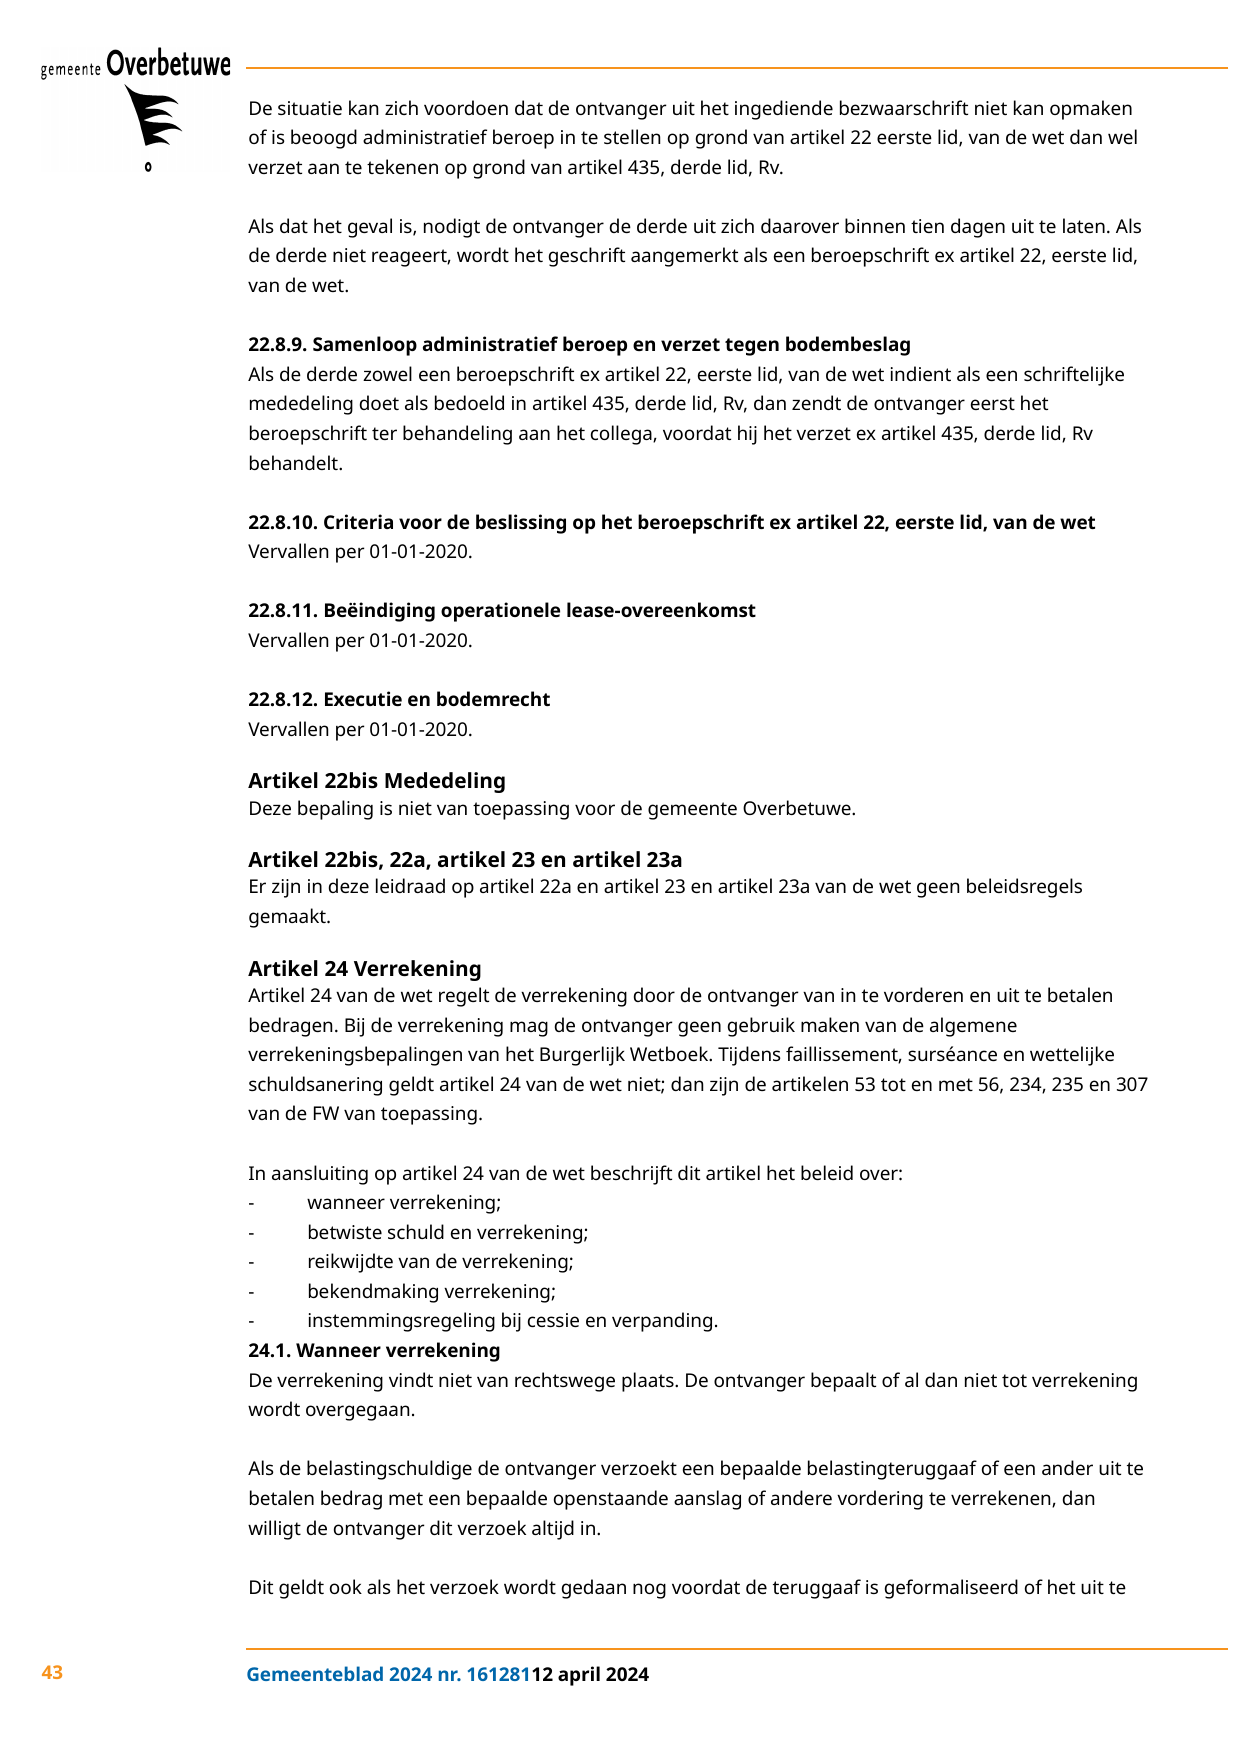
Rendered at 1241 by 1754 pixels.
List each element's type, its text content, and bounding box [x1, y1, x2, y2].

text 22.8.12. Executie en bodemrecht [248, 686, 1152, 712]
text Artikel 22bis, 22a, artikel 23 en artikel 23a [248, 845, 1152, 874]
text Als de derde zowel een beroepschrift ex artikel 22, eerste lid, van de wet indient als een schriftelijke mededeling doet als bedoeld in artikel 435, derde lid, Rv, dan zendt de ontvanger eerst het beroepschrift ter behandeling aan het collega, voordat hij het verzet ex artikel 435, derde lid, Rv behandelt. [248, 361, 1152, 476]
text Dit geldt ook als het verzoek wordt gedaan nog voordat de teruggaaf is geformaliseerd of het uit te [248, 1574, 1152, 1599]
list reikwijdte van de verrekening; [248, 1248, 1152, 1274]
text Vervallen per 01-01-2020. [248, 716, 1152, 742]
text 22.8.10. Criteria voor de beslissing op het beroepschrift ex artikel 22, eerste lid, van de wet [248, 509, 1152, 535]
list wanneer verrekening; [248, 1189, 1152, 1215]
text Deze bepaling is niet van toepassing voor de gemeente Overbetuwe. [248, 795, 1152, 821]
text 22.8.9. Samenloop administratief beroep en verzet tegen bodembeslag [248, 331, 1152, 357]
text Artikel 22bis Mededeling [248, 766, 1152, 795]
text Vervallen per 01-01-2020. [248, 538, 1152, 564]
list instemmingsregeling bij cessie en verpanding. [248, 1308, 1152, 1333]
text Vervallen per 01-01-2020. [248, 627, 1152, 653]
list betwiste schuld en verrekening; [248, 1219, 1152, 1244]
text In aansluiting op artikel 24 van de wet beschrijft dit artikel het beleid over: [248, 1160, 1152, 1185]
text Als dat het geval is, nodigt de ontvanger de derde uit zich daarover binnen tien dagen uit te laten. Als de derde niet reageert, wordt het geschrift aangemerkt als een beroepschrift ex artikel 22, eerste lid, van de wet. [248, 213, 1152, 298]
text Artikel 24 van de wet regelt de verrekening door de ontvanger van in te vorderen en uit te betalen bedragen. Bij de verrekening mag de ontvanger geen gebruik maken van de algemene verrekeningsbepalingen van het Burgerlijk Wetboek. Tijdens faillissement, surséance en wettelijke schuldsanering geldt artikel 24 van de wet niet; dan zijn de artikelen 53 tot en met 56, 234, 235 en 307 van de FW van toepassing. [248, 982, 1152, 1126]
text De situatie kan zich voordoen dat de ontvanger uit het ingediende bezwaarschrift niet kan opmaken of is beoogd administratief beroep in te stellen op grond van artikel 22 eerste lid, van de wet dan wel verzet aan te tekenen op grond van artikel 435, derde lid, Rv. [248, 95, 1152, 180]
text De verrekening vindt niet van rechtswege plaats. De ontvanger bepaalt of al dan niet tot verrekening wordt overgegaan. [248, 1367, 1152, 1422]
text Artikel 24 Verrekening [248, 954, 1152, 982]
text Als de belastingschuldige de ontvanger verzoekt een bepaalde belastingteruggaaf of een ander uit te betalen bedrag met een bepaalde openstaande aanslag of andere vordering te verrekenen, dan willigt de ontvanger dit verzoek altijd in. [248, 1456, 1152, 1540]
list bekendmaking verrekening; [248, 1278, 1152, 1304]
picture [41, 47, 231, 172]
text 24.1. Wanneer verrekening [248, 1337, 1152, 1363]
text Er zijn in deze leidraad op artikel 22a en artikel 23 en artikel 23a van de wet geen beleidsregels gemaakt. [248, 874, 1152, 929]
text 22.8.11. Beëindiging operationele lease-overeenkomst [248, 598, 1152, 623]
